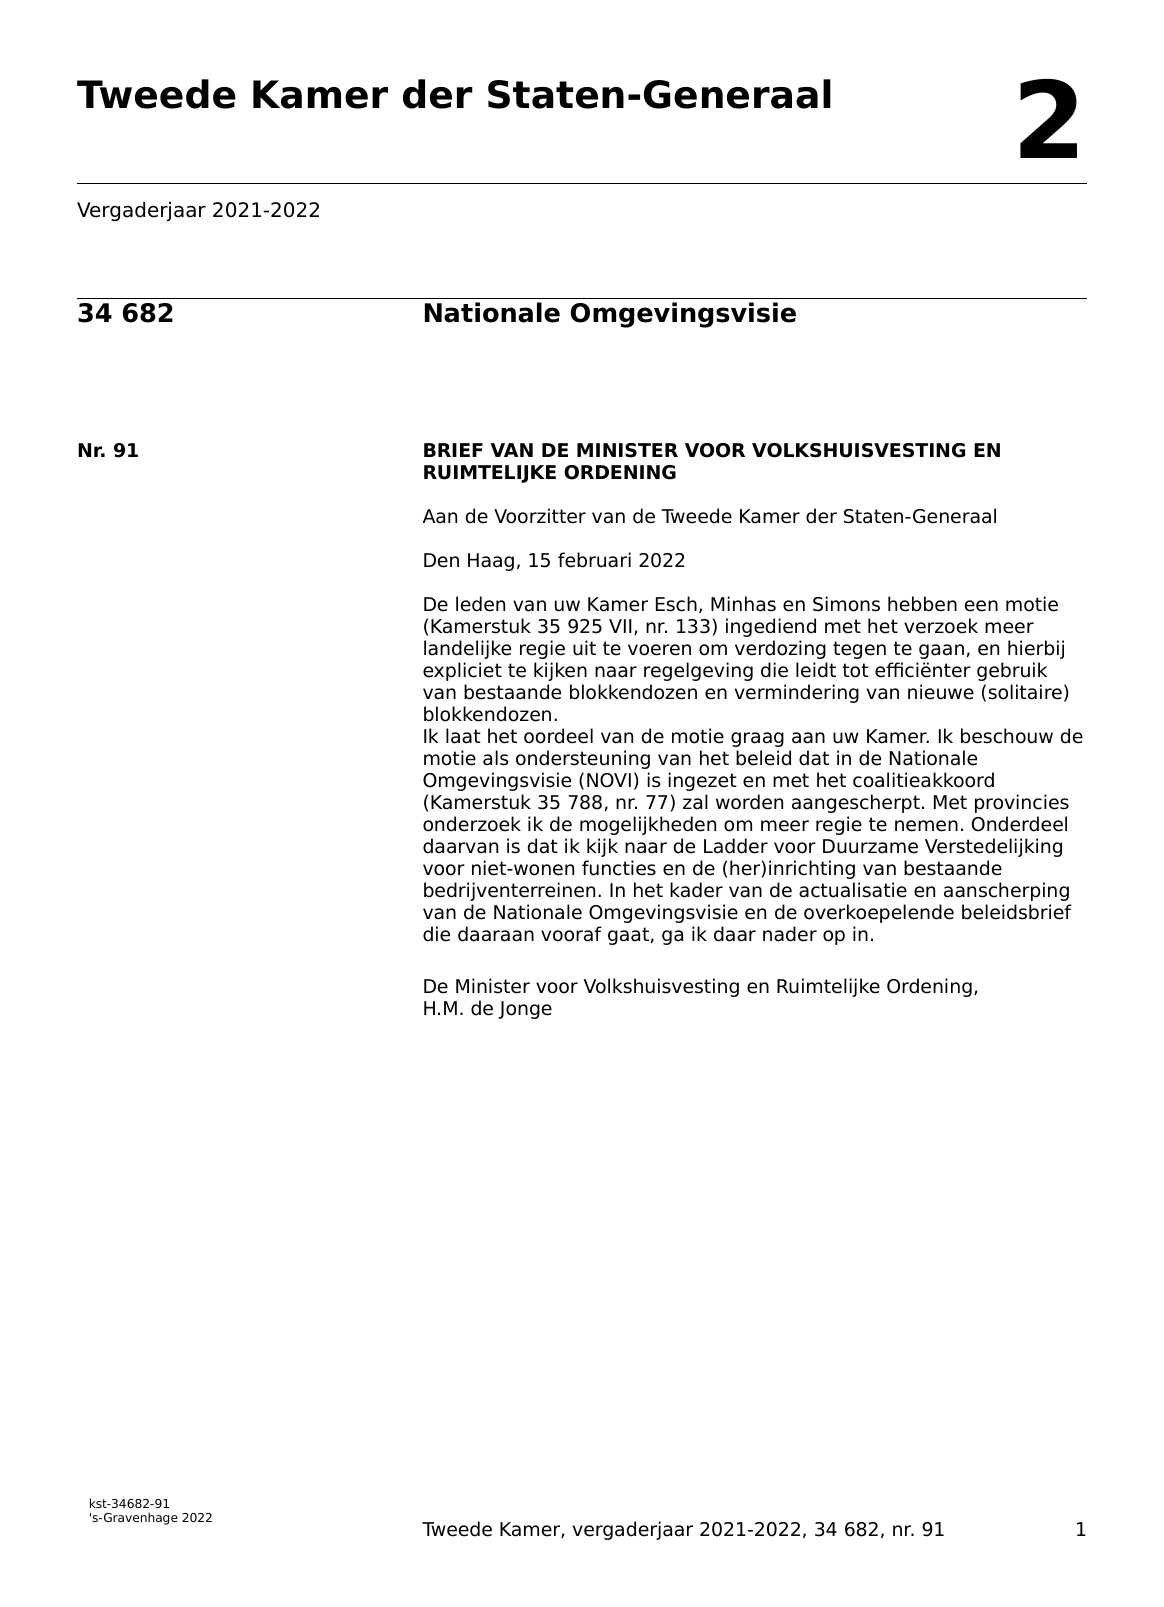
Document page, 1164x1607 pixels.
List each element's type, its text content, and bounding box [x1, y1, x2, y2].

table_header Tweede Kamer der Staten-Generaal [77, 59, 886, 183]
text Aan de Voorzitter van de Tweede Kamer der Staten-Generaal [422, 506, 1087, 528]
table_header 2 [886, 59, 1087, 183]
text De leden van uw Kamer Esch, Minhas en Simons hebben een motie (Kamerstuk 35 925 VII, nr. 133) ingediend met het verzoek meer landelijke regie uit te voeren om verdozing tegen te gaan, en hierbij expliciet te kijken naar regelgeving die leidt tot efficiënter gebruik van bestaande blokkendozen en vermindering van nieuwe (solitaire) blokkendozen. [422, 594, 1087, 726]
text Ik laat het oordeel van de motie graag aan uw Kamer. Ik beschouw de motie als ondersteuning van het beleid dat in de Nationale Omgevingsvisie (NOVI) is ingezet en met het coalitieakkoord (Kamerstuk 35 788, nr. 77) zal worden aangescherpt. Met provincies onderzoek ik de mogelijkheden om meer regie te nemen. Onderdeel daarvan is dat ik kijk naar de Ladder voor Duurzame Verstedelijking voor niet-wonen functies en de (her)inrichting van bestaande bedrijventerreinen. In het kader van de actualisatie en aanscherping van de Nationale Omgevingsvisie en de overkoepelende beleidsbrief die daaraan vooraf gaat, ga ik daar nader op in. [422, 726, 1087, 946]
text Den Haag, 15 februari 2022 [422, 550, 1087, 572]
text kst-34682-91 [88, 1497, 323, 1511]
subtitle 34 682 Nationale Omgevingsvisie [77, 299, 1087, 329]
text 's-Gravenhage 2022 [88, 1511, 323, 1525]
subtitle Nr. 91 BRIEF VAN DE MINISTER VOOR VOLKSHUISVESTING EN RUIMTELIJKE ORDENING [77, 440, 1087, 484]
table_cell Vergaderjaar 2021-2022 [77, 184, 1087, 298]
text De Minister voor Volkshuisvesting en Ruimtelijke Ordening, H.M. de Jonge [422, 976, 1087, 1020]
